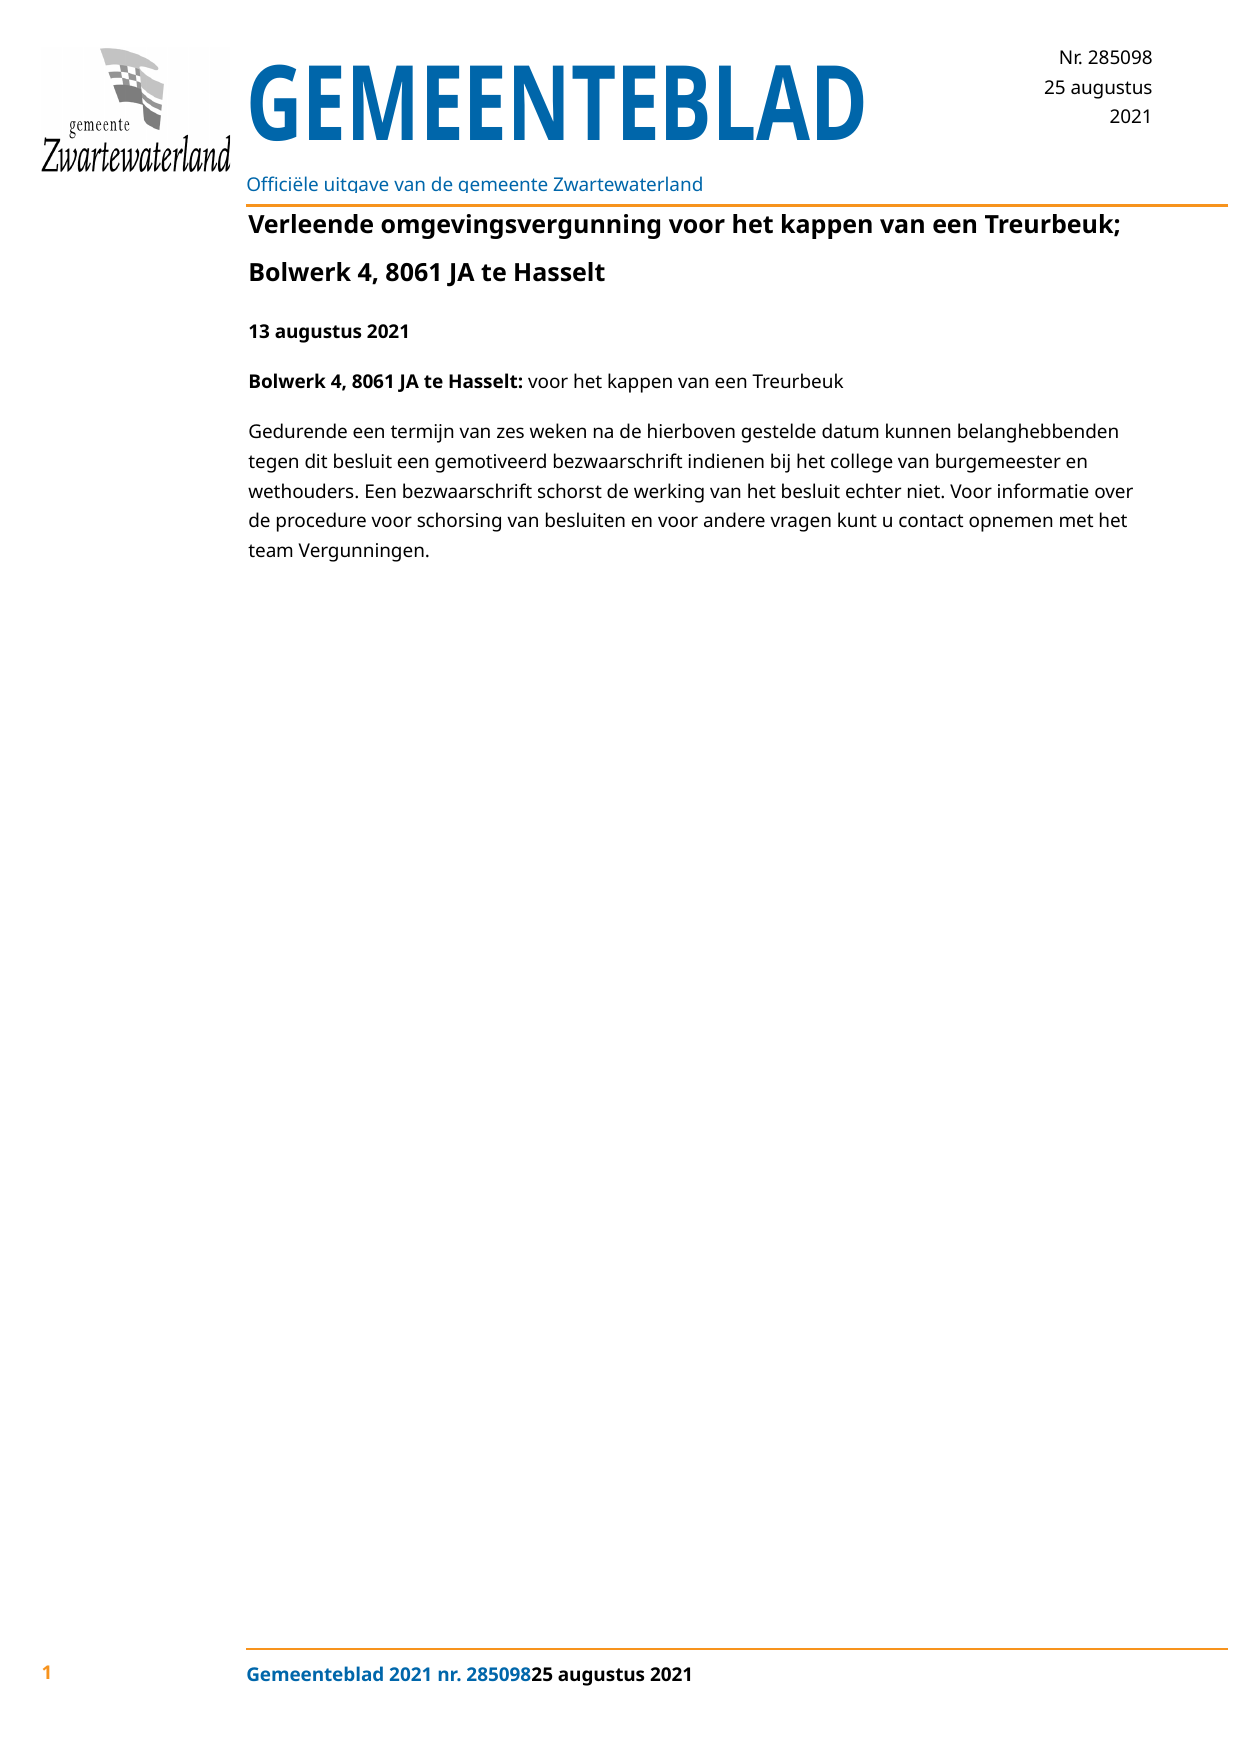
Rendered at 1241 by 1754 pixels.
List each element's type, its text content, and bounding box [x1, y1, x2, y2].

text 13 augustus 2021 [248, 318, 1152, 344]
picture [41, 47, 231, 172]
text Gedurende een termijn van zes weken na de hierboven gestelde datum kunnen belanghebbenden tegen dit besluit een gemotiveerd bezwaarschrift indienen bij het college van burgemeester en wethouders. Een bezwaarschrift schorst de werking van het besluit echter niet. Voor informatie over de procedure voor schorsing van besluiten en voor andere vragen kunt u contact opnemen met het team Vergunningen. [248, 419, 1152, 563]
text Verleende omgevingsvergunning voor het kappen van een Treurbeuk; Bolwerk 4, 8061 JA te Hasselt [248, 207, 1152, 288]
text Bolwerk 4, 8061 JA te Hasselt: voor het kappen van een Treurbeuk [248, 368, 1152, 394]
